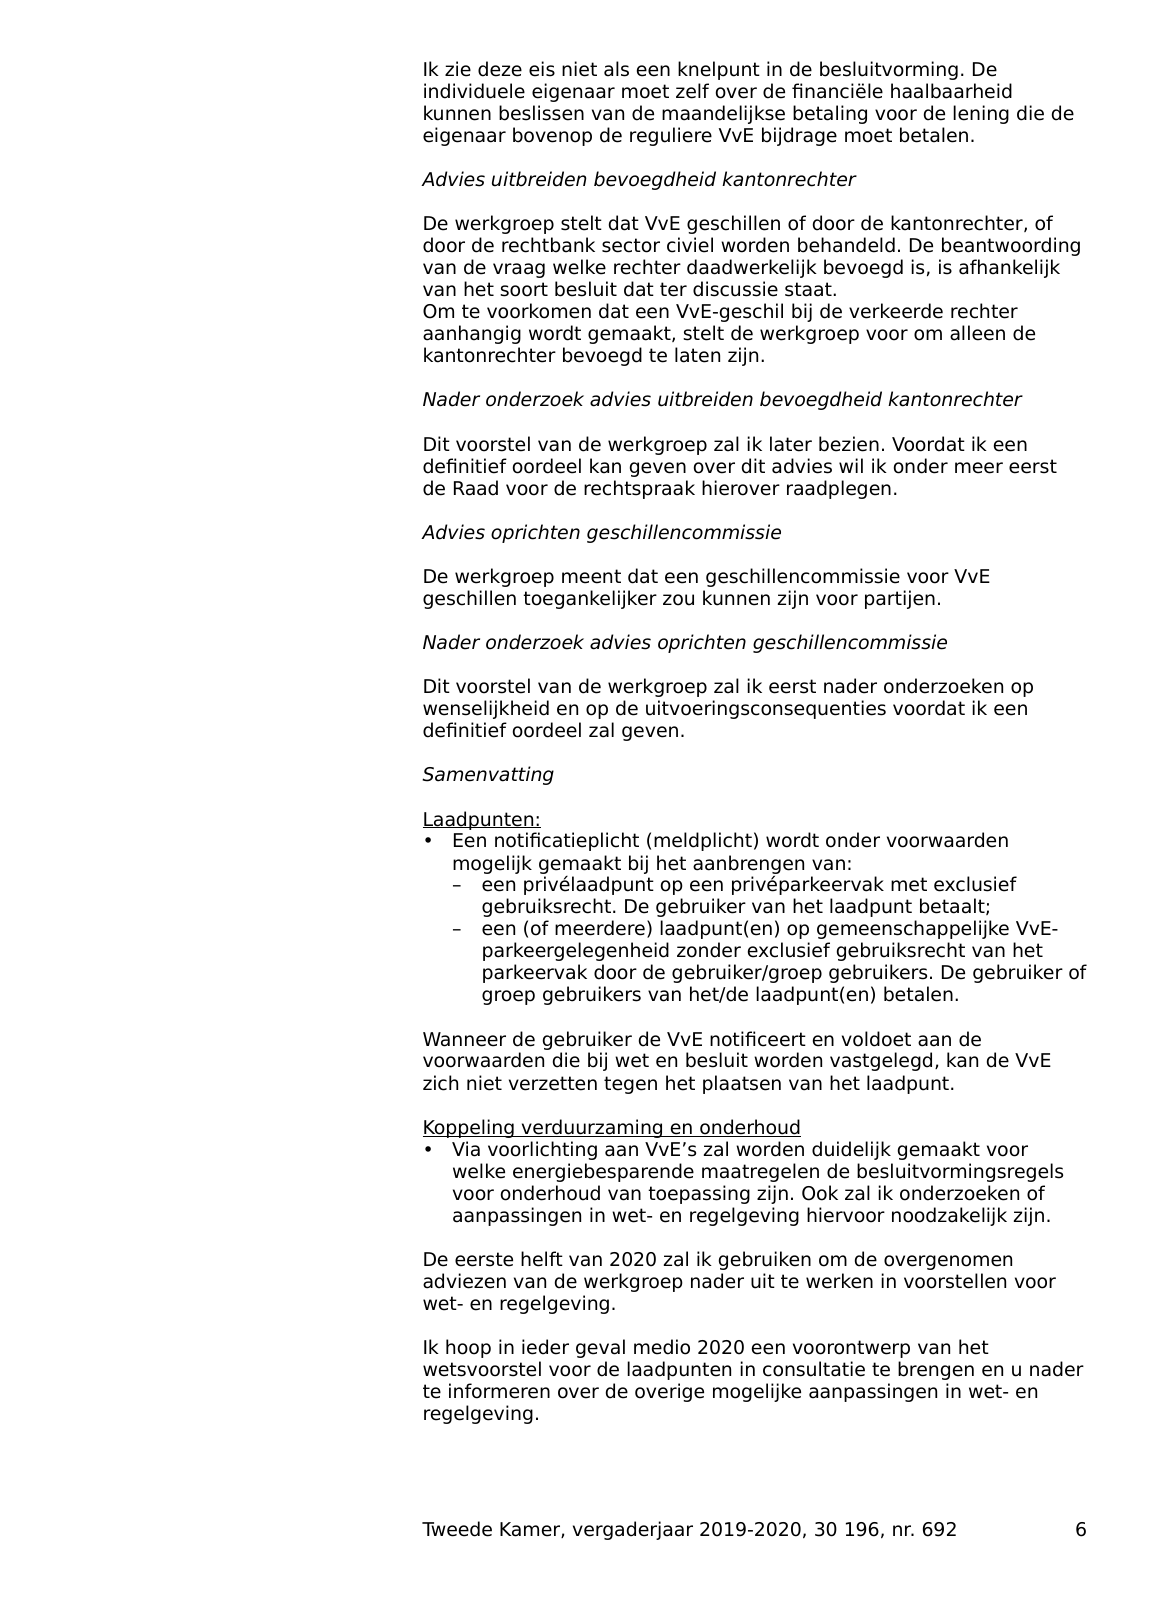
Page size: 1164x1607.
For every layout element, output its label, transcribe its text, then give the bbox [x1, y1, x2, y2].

text Om te voorkomen dat een VvE-geschil bij de verkeerde rechter aanhangig wordt gemaakt, stelt de werkgroep voor om alleen de kantonrechter bevoegd te laten zijn. [422, 301, 1087, 367]
subtitle Advies uitbreiden bevoegdheid kantonrechter [422, 169, 1087, 191]
subtitle Nader onderzoek advies uitbreiden bevoegdheid kantonrechter [422, 389, 1087, 411]
text Wanneer de gebruiker de VvE notificeert en voldoet aan de voorwaarden die bij wet en besluit worden vastgelegd, kan de VvE zich niet verzetten tegen het plaatsen van het laadpunt. [422, 1028, 1087, 1094]
text Koppeling verduurzaming en onderhoud [422, 1117, 1087, 1138]
subtitle Advies oprichten geschillencommissie [422, 522, 1087, 544]
text Ik zie deze eis niet als een knelpunt in de besluitvorming. De individuele eigenaar moet zelf over de financiële haalbaarheid kunnen beslissen van de maandelijkse betaling voor de lening die de eigenaar bovenop de reguliere VvE bijdrage moet betalen. [422, 59, 1087, 147]
text – een privélaadpunt op een privéparkeervak met exclusief gebruiksrecht. De gebruiker van het laadpunt betaalt; [452, 874, 1087, 918]
text Laadpunten: [422, 808, 1087, 830]
text • Een notificatieplicht (meldplicht) wordt onder voorwaarden mogelijk gemaakt bij het aanbrengen van: [422, 830, 1087, 874]
text De werkgroep meent dat een geschillencommissie voor VvE geschillen toegankelijker zou kunnen zijn voor partijen. [422, 566, 1087, 610]
text • Via voorlichting aan VvE’s zal worden duidelijk gemaakt voor welke energiebesparende maatregelen de besluitvormingsregels voor onderhoud van toepassing zijn. Ook zal ik onderzoeken of aanpassingen in wet- en regelgeving hiervoor noodzakelijk zijn. [422, 1138, 1087, 1226]
subtitle Nader onderzoek advies oprichten geschillencommissie [422, 632, 1087, 654]
text – een (of meerdere) laadpunt(en) op gemeenschappelijke VvE-parkeergelegenheid zonder exclusief gebruiksrecht van het parkeervak door de gebruiker/groep gebruikers. De gebruiker of groep gebruikers van het/de laadpunt(en) betalen. [452, 918, 1087, 1006]
text Dit voorstel van de werkgroep zal ik eerst nader onderzoeken op wenselijkheid en op de uitvoeringsconsequenties voordat ik een definitief oordeel zal geven. [422, 676, 1087, 742]
text De eerste helft van 2020 zal ik gebruiken om de overgenomen adviezen van de werkgroep nader uit te werken in voorstellen voor wet- en regelgeving. [422, 1249, 1087, 1314]
subtitle Samenvatting [422, 764, 1087, 786]
text Dit voorstel van de werkgroep zal ik later bezien. Voordat ik een definitief oordeel kan geven over dit advies wil ik onder meer eerst de Raad voor de rechtspraak hierover raadplegen. [422, 433, 1087, 499]
text Ik hoop in ieder geval medio 2020 een voorontwerp van het wetsvoorstel voor de laadpunten in consultatie te brengen en u nader te informeren over de overige mogelijke aanpassingen in wet- en regelgeving. [422, 1337, 1087, 1425]
text De werkgroep stelt dat VvE geschillen of door de kantonrechter, of door de rechtbank sector civiel worden behandeld. De beantwoording van de vraag welke rechter daadwerkelijk bevoegd is, is afhankelijk van het soort besluit dat ter discussie staat. [422, 213, 1087, 301]
